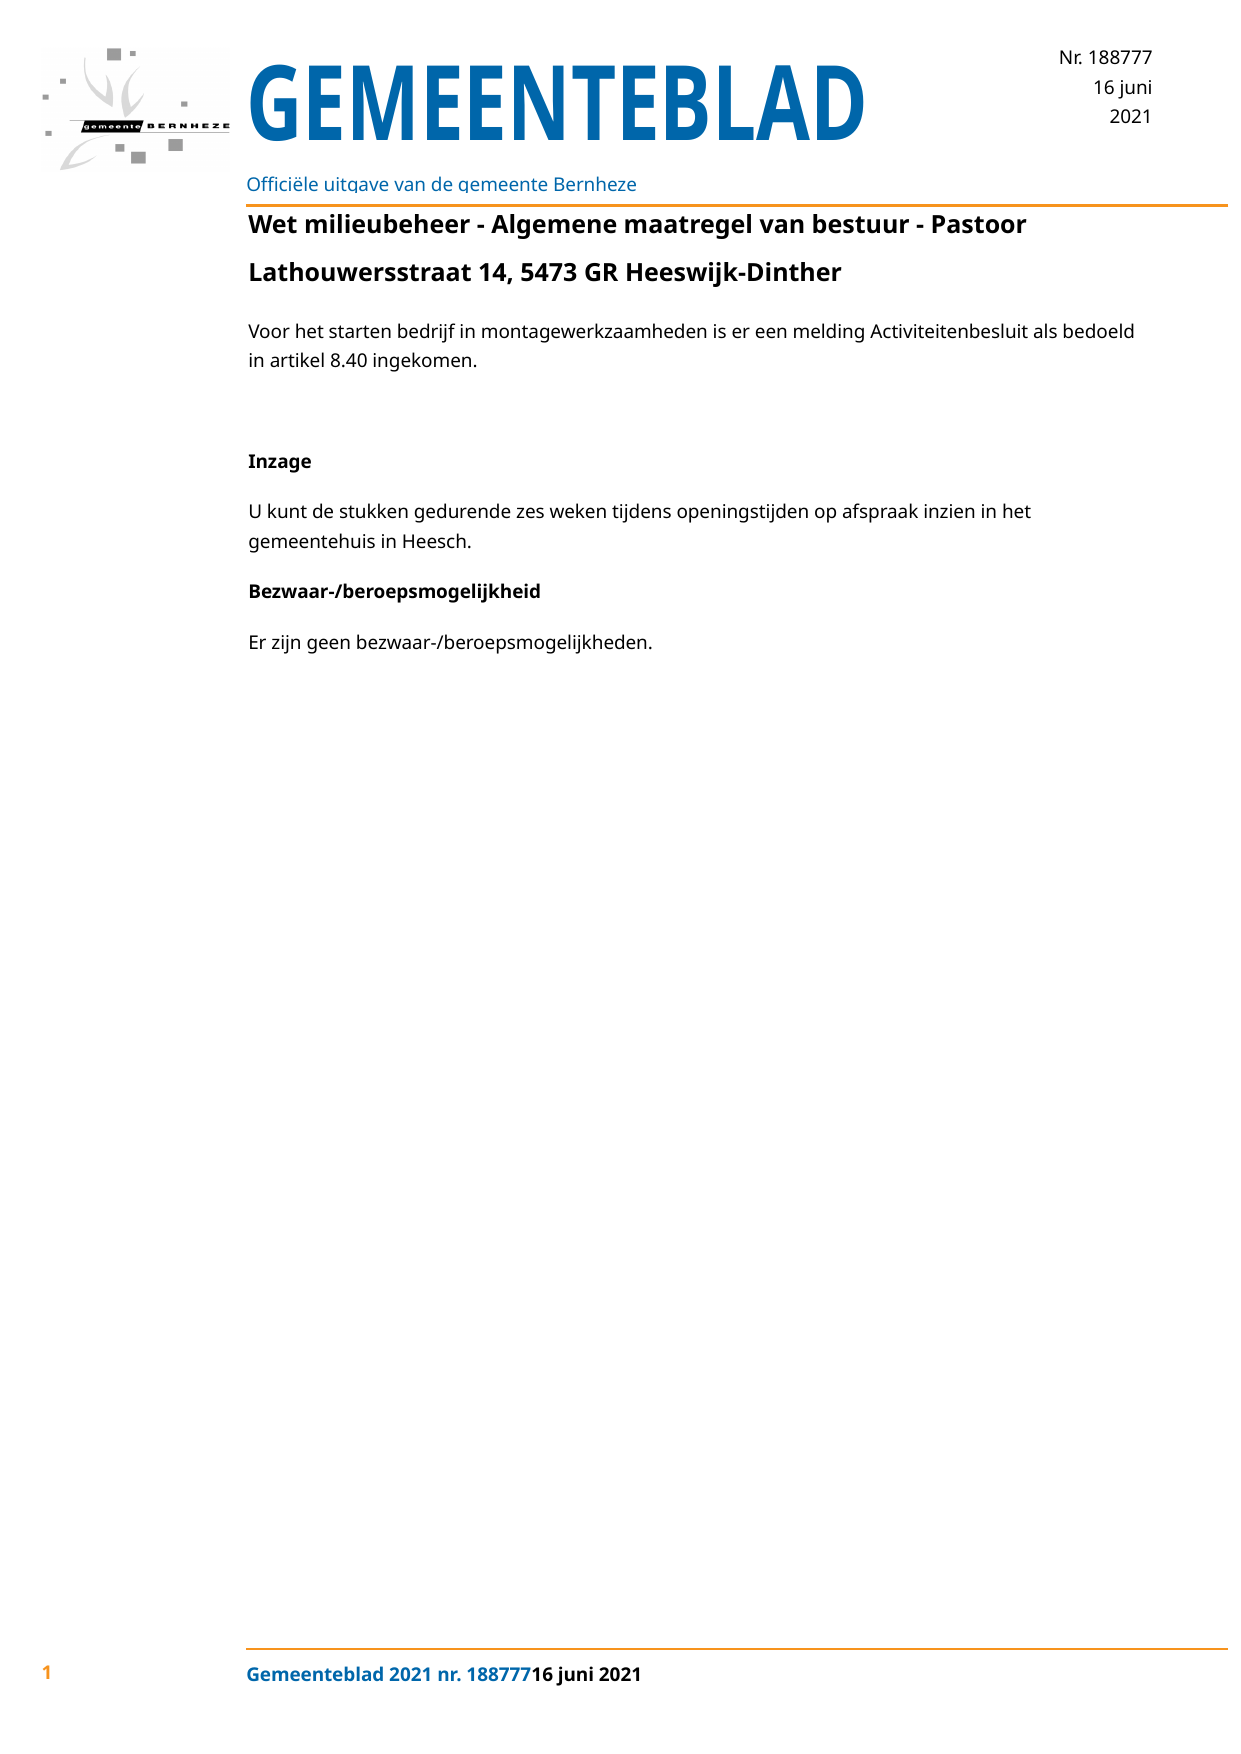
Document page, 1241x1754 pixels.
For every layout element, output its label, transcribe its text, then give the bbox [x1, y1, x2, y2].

text Voor het starten bedrijf in montagewerkzaamheden is er een melding Activiteitenbesluit als bedoeld in artikel 8.40 ingekomen. [248, 318, 1152, 373]
text Er zijn geen bezwaar-/beroepsmogelijkheden. [248, 629, 1152, 655]
text Bezwaar-/beroepsmogelijkheid [248, 579, 1152, 604]
text Inzage [248, 448, 1152, 474]
text Wet milieubeheer - Algemene maatregel van bestuur - Pastoor Lathouwersstraat 14, 5473 GR Heeswijk-Dinther [248, 207, 1152, 288]
picture [41, 47, 231, 172]
text U kunt de stukken gedurende zes weken tijdens openingstijden op afspraak inzien in het gemeentehuis in Heesch. [248, 499, 1152, 554]
